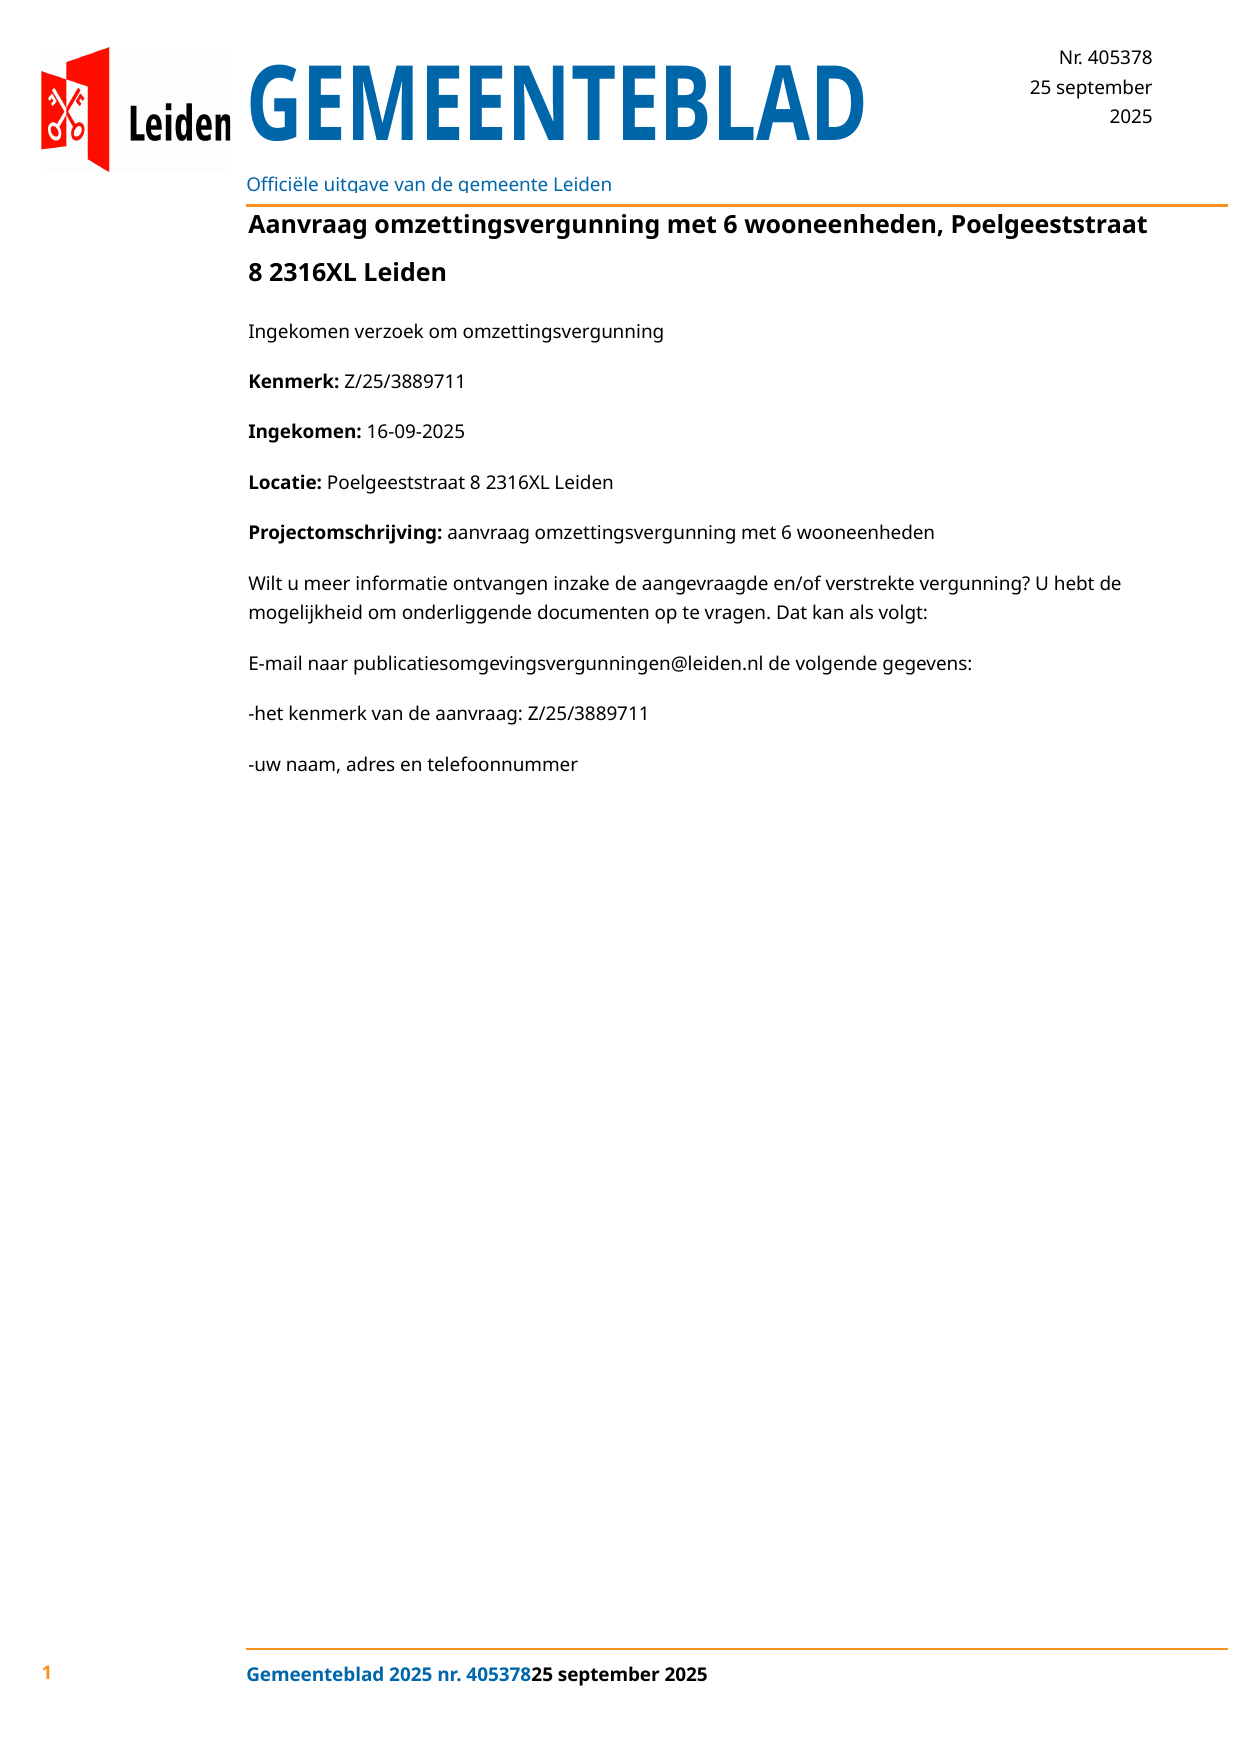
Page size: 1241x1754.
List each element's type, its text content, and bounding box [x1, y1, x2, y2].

text E-mail naar publicatiesomgevingsvergunningen@leiden.nl de volgende gegevens: [248, 650, 1152, 676]
text Ingekomen verzoek om omzettingsvergunning [248, 318, 1152, 344]
text Ingekomen: 16-09-2025 [248, 419, 1152, 444]
text Wilt u meer informatie ontvangen inzake de aangevraagde en/of verstrekte vergunning? U hebt de mogelijkheid om onderliggende documenten op te vragen. Dat kan als volgt: [248, 570, 1152, 625]
text Projectomschrijving: aanvraag omzettingsvergunning met 6 wooneenheden [248, 519, 1152, 545]
text -het kenmerk van de aanvraag: Z/25/3889711 [248, 700, 1152, 726]
text Kenmerk: Z/25/3889711 [248, 368, 1152, 394]
text -uw naam, adres en telefoonnummer [248, 751, 1152, 777]
text Locatie: Poelgeeststraat 8 2316XL Leiden [248, 469, 1152, 495]
picture [41, 47, 231, 172]
text Aanvraag omzettingsvergunning met 6 wooneenheden, Poelgeeststraat 8 2316XL Leiden [248, 207, 1152, 288]
